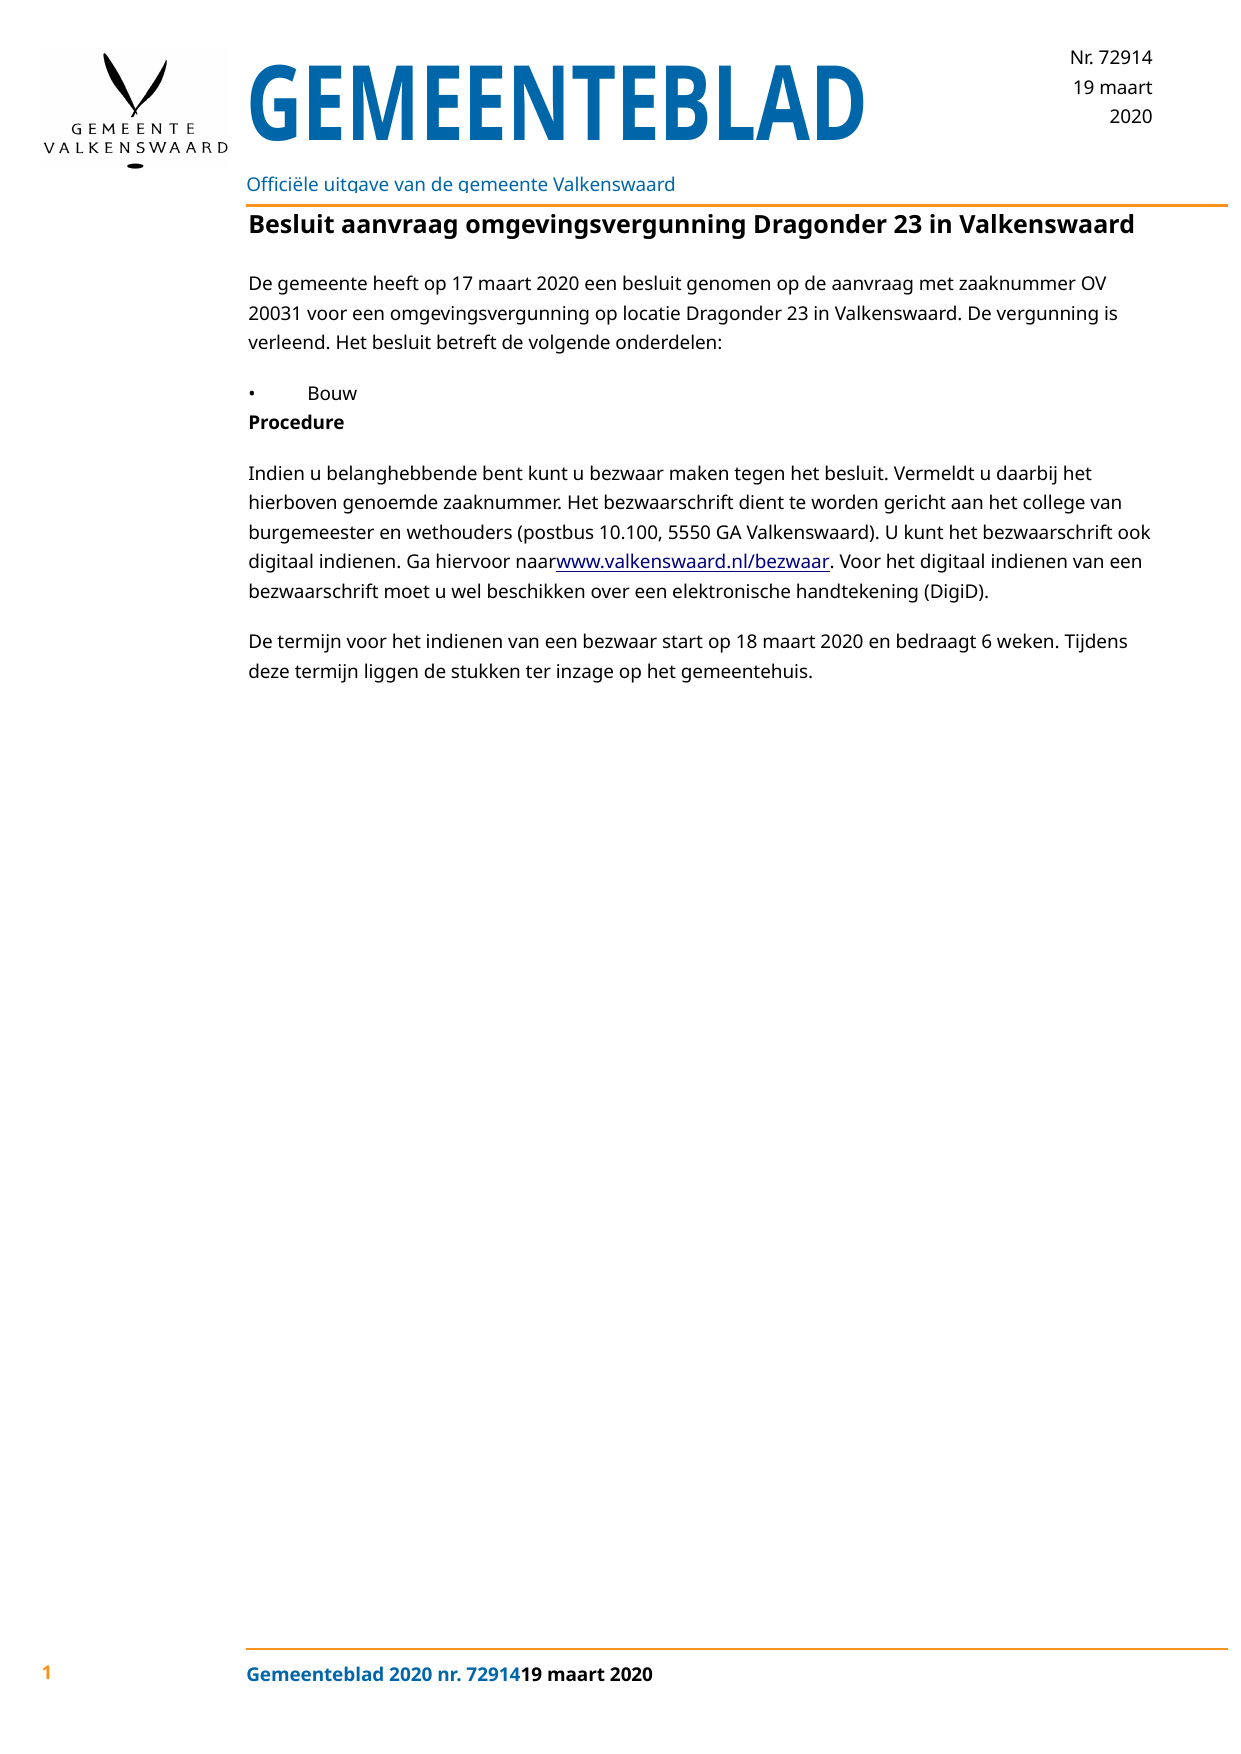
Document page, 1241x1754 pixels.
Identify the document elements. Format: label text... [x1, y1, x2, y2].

list Bouw [248, 380, 1152, 406]
picture [41, 47, 231, 172]
text Procedure [248, 409, 1152, 435]
text Besluit aanvraag omgevingsvergunning Dragonder 23 in Valkenswaard [248, 207, 1152, 241]
text De termijn voor het indienen van een bezwaar start op 18 maart 2020 en bedraagt 6 weken. Tijdens deze termijn liggen de stukken ter inzage op het gemeentehuis. [248, 629, 1152, 684]
text Indien u belanghebbende bent kunt u bezwaar maken tegen het besluit. Vermeldt u daarbij het hierboven genoemde zaaknummer. Het bezwaarschrift dient te worden gericht aan het college van burgemeester en wethouders (postbus 10.100, 5550 GA Valkenswaard). U kunt het bezwaarschrift ook digitaal indienen. Ga hiervoor naarwww.valkenswaard.nl/bezwaar. Voor het digitaal indienen van een bezwaarschrift moet u wel beschikken over een elektronische handtekening (DigiD). [248, 460, 1152, 604]
text De gemeente heeft op 17 maart 2020 een besluit genomen op de aanvraag met zaaknummer OV 20031 voor een omgevingsvergunning op locatie Dragonder 23 in Valkenswaard. De vergunning is verleend. Het besluit betreft de volgende onderdelen: [248, 270, 1152, 355]
